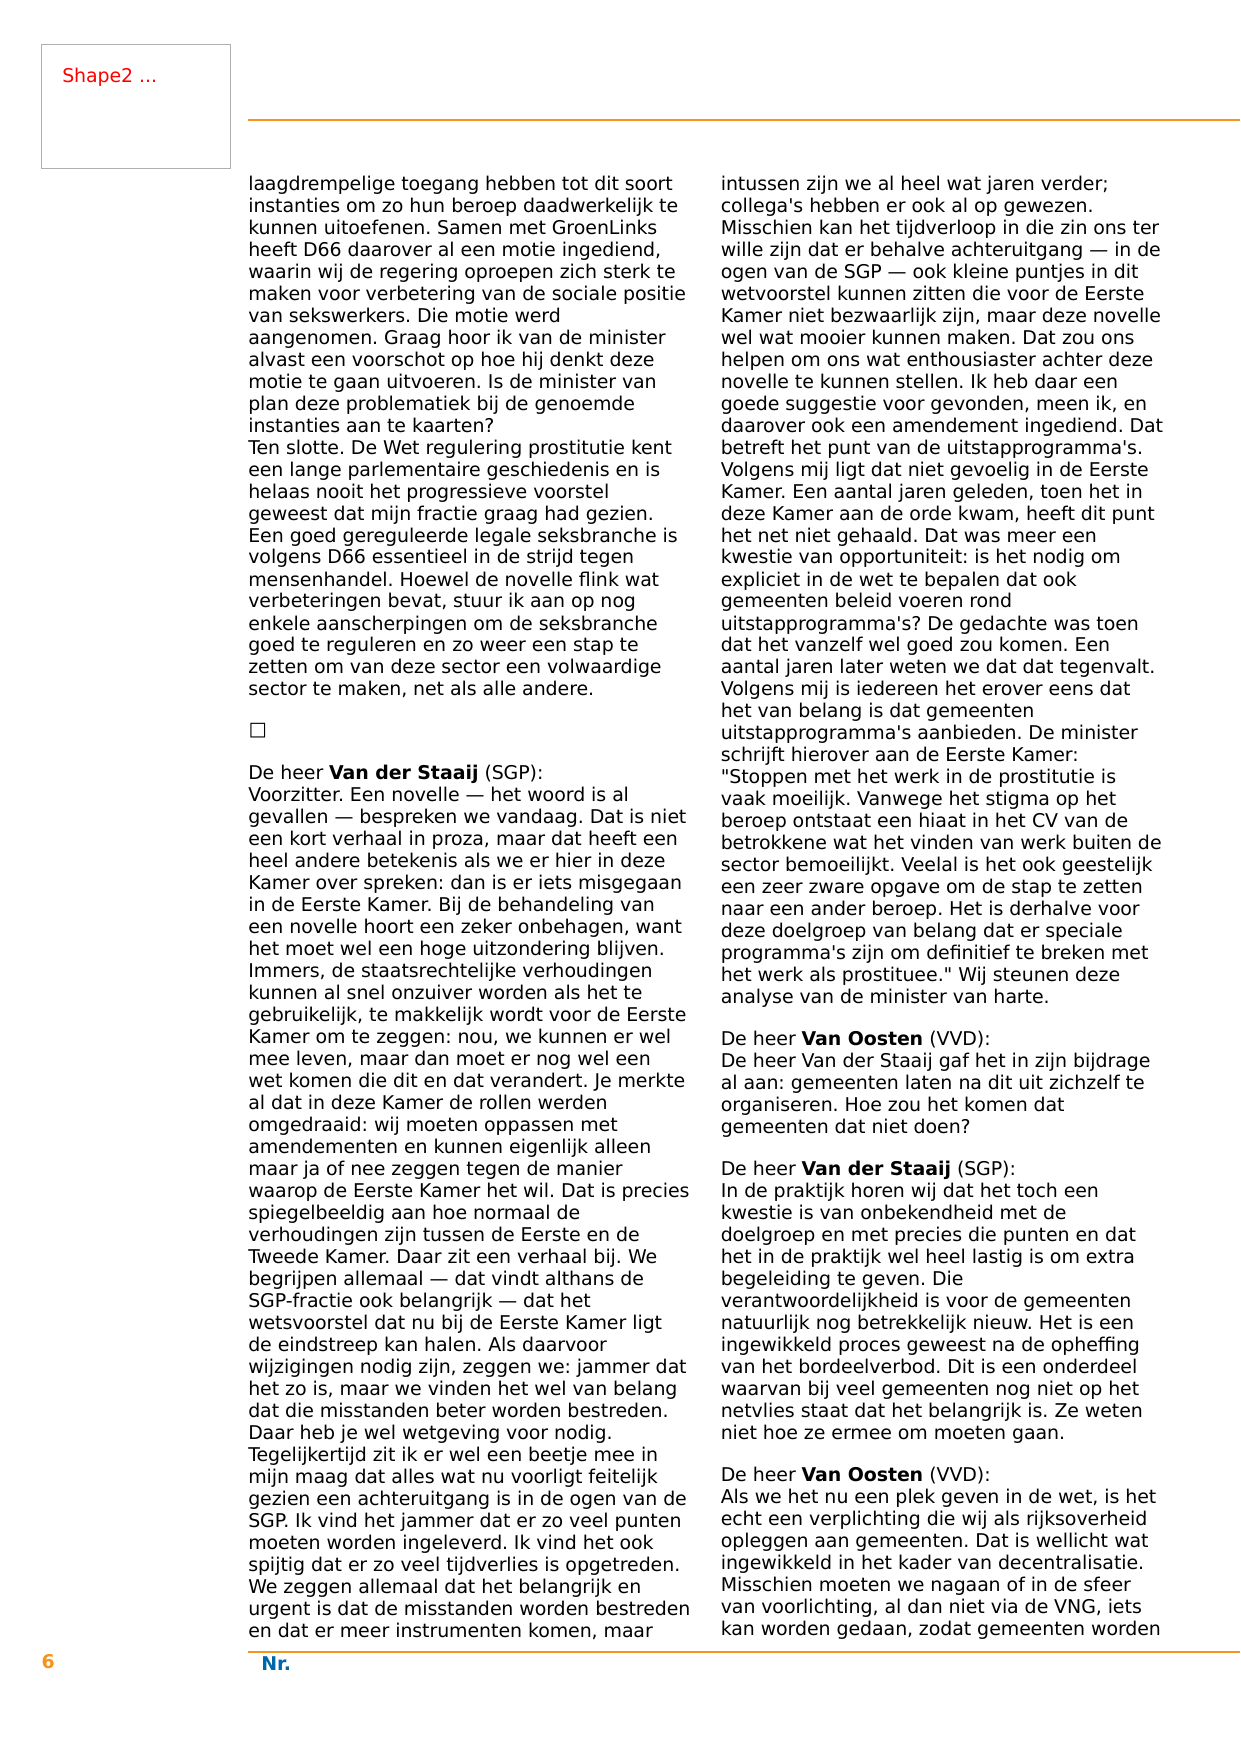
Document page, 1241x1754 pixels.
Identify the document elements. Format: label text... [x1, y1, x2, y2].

text Tegelijkertijd zit ik er wel een beetje mee in mijn maag dat alles wat nu voorligt feitelijk gezien een achteruitgang is in de ogen van de SGP. Ik vind het jammer dat er zo veel punten moeten worden ingeleverd. Ik vind het ook spijtig dat er zo veel tijdverlies is opgetreden. We zeggen allemaal dat het belangrijk en urgent is dat de misstanden worden bestreden en dat er meer instrumenten komen, maar [248, 1444, 691, 1641]
text Misschien kan het tijdverloop in die zin ons ter wille zijn dat er behalve achteruitgang — in de ogen van de SGP — ook kleine puntjes in dit wetvoorstel kunnen zitten die voor de Eerste Kamer niet bezwaarlijk zijn, maar deze novelle wel wat mooier kunnen maken. Dat zou ons helpen om ons wat enthousiaster achter deze novelle te kunnen stellen. Ik heb daar een goede suggestie voor gevonden, meen ik, en daarover ook een amendement ingediend. Dat betreft het punt van de uitstapprogramma's. Volgens mij ligt dat niet gevoelig in de Eerste Kamer. Een aantal jaren geleden, toen het in deze Kamer aan de orde kwam, heeft dit punt het net niet gehaald. Dat was meer een kwestie van opportuniteit: is het nodig om expliciet in de wet te bepalen dat ook gemeenten beleid voeren rond uitstapprogramma's? De gedachte was toen dat het vanzelf wel goed zou komen. Een aantal jaren later weten we dat dat tegenvalt. Volgens mij is iedereen het erover eens dat het van belang is dat gemeenten uitstapprogramma's aanbieden. De minister schrijft hierover aan de Eerste Kamer: "Stoppen met het werk in de prostitutie is vaak moeilijk. Vanwege het stigma op het beroep ontstaat een hiaat in het CV van de betrokkene wat het vinden van werk buiten de sector bemoeilijkt. Veelal is het ook geestelijk een zeer zware opgave om de stap te zetten naar een ander beroep. Het is derhalve voor deze doelgroep van belang dat er speciale programma's zijn om definitief te breken met het werk als prostituee." Wij steunen deze analyse van de minister van harte. [721, 217, 1163, 1008]
text Ten slotte. De Wet regulering prostitutie kent een lange parlementaire geschiedenis en is helaas nooit het progressieve voorstel geweest dat mijn fractie graag had gezien. Een goed gereguleerde legale seksbranche is volgens D66 essentieel in de strijd tegen mensenhandel. Hoewel de novelle flink wat verbeteringen bevat, stuur ik aan op nog enkele aanscherpingen om de seksbranche goed te reguleren en zo weer een stap te zetten om van deze sector een volwaardige sector te maken, net als alle andere. [248, 437, 691, 700]
text Voorzitter. Een novelle — het woord is al gevallen — bespreken we vandaag. Dat is niet een kort verhaal in proza, maar dat heeft een heel andere betekenis als we er hier in deze Kamer over spreken: dan is er iets misgegaan in de Eerste Kamer. Bij de behandeling van een novelle hoort een zeker onbehagen, want het moet wel een hoge uitzondering blijven. Immers, de staatsrechtelijke verhoudingen kunnen al snel onzuiver worden als het te gebruikelijk, te makkelijk wordt voor de Eerste Kamer om te zeggen: nou, we kunnen er wel mee leven, maar dan moet er nog wel een wet komen die dit en dat verandert. Je merkte al dat in deze Kamer de rollen werden omgedraaid: wij moeten oppassen met amendementen en kunnen eigenlijk alleen maar ja of nee zeggen tegen de manier waarop de Eerste Kamer het wil. Dat is precies spiegelbeeldig aan hoe normaal de verhoudingen zijn tussen de Eerste en de Tweede Kamer. Daar zit een verhaal bij. We begrijpen allemaal — dat vindt althans de SGP-fractie ook belangrijk — dat het wetsvoorstel dat nu bij de Eerste Kamer ligt de eindstreep kan halen. Als daarvoor wijzigingen nodig zijn, zeggen we: jammer dat het zo is, maar we vinden het wel van belang dat die misstanden beter worden bestreden. Daar heb je wel wetgeving voor nodig. [248, 784, 691, 1444]
text De heer Van Oosten (VVD): [721, 1464, 1163, 1486]
text intussen zijn we al heel wat jaren verder; collega's hebben er ook al op gewezen. [721, 173, 1163, 217]
text De heer Van der Staaij (SGP): [721, 1158, 1163, 1180]
text laagdrempelige toegang hebben tot dit soort instanties om zo hun beroep daadwerkelijk te kunnen uitoefenen. Samen met GroenLinks heeft D66 daarover al een motie ingediend, waarin wij de regering oproepen zich sterk te maken voor verbetering van de sociale positie van sekswerkers. Die motie werd aangenomen. Graag hoor ik van de minister alvast een voorschot op hoe hij denkt deze motie te gaan uitvoeren. Is de minister van plan deze problematiek bij de genoemde instanties aan te kaarten? [248, 173, 691, 437]
text De heer Van der Staaij gaf het in zijn bijdrage al aan: gemeenten laten na dit uit zichzelf te organiseren. Hoe zou het komen dat gemeenten dat niet doen? [721, 1050, 1163, 1138]
text De heer Van Oosten (VVD): [721, 1028, 1163, 1050]
text De heer Van der Staaij (SGP): [248, 762, 691, 784]
text In de praktijk horen wij dat het toch een kwestie is van onbekendheid met de doelgroep en met precies die punten en dat het in de praktijk wel heel lastig is om extra begeleiding te geven. Die verantwoordelijkheid is voor de gemeenten natuurlijk nog betrekkelijk nieuw. Het is een ingewikkeld proces geweest na de opheffing van het bordeelverbod. Dit is een onderdeel waarvan bij veel gemeenten nog niet op het netvlies staat dat het belangrijk is. Ze weten niet hoe ze ermee om moeten gaan. [721, 1180, 1163, 1444]
text ⬜ [248, 720, 691, 742]
text Als we het nu een plek geven in de wet, is het echt een verplichting die wij als rijksoverheid opleggen aan gemeenten. Dat is wellicht wat ingewikkeld in het kader van decentralisatie. Misschien moeten we nagaan of in de sfeer van voorlichting, al dan niet via de VNG, iets kan worden gedaan, zodat gemeenten worden [721, 1486, 1163, 1639]
